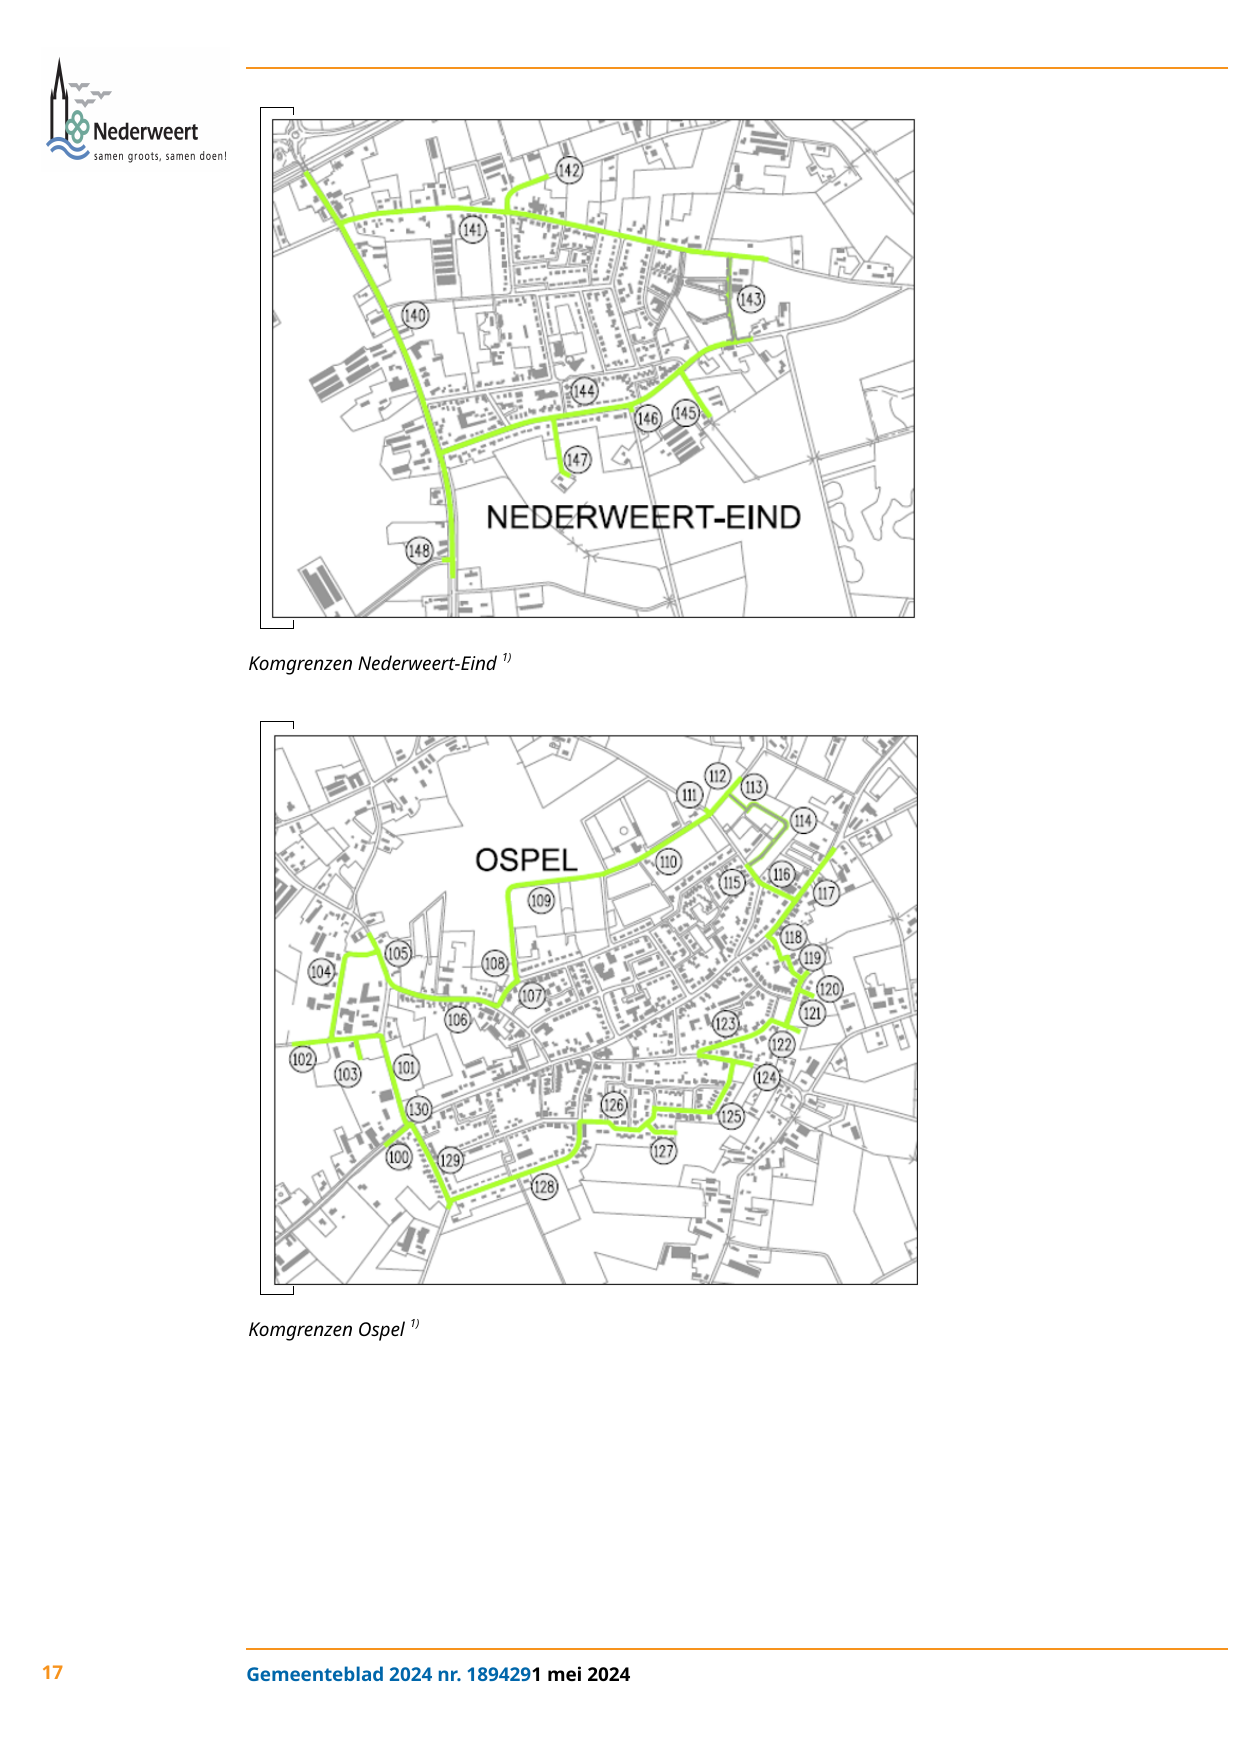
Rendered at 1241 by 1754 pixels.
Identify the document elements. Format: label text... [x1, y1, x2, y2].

text Komgrenzen Ospel 1) [248, 1316, 1152, 1341]
text Komgrenzen Nederweert-Eind 1) [248, 650, 1152, 675]
picture [41, 47, 231, 172]
picture [268, 115, 919, 620]
picture [268, 729, 919, 1286]
